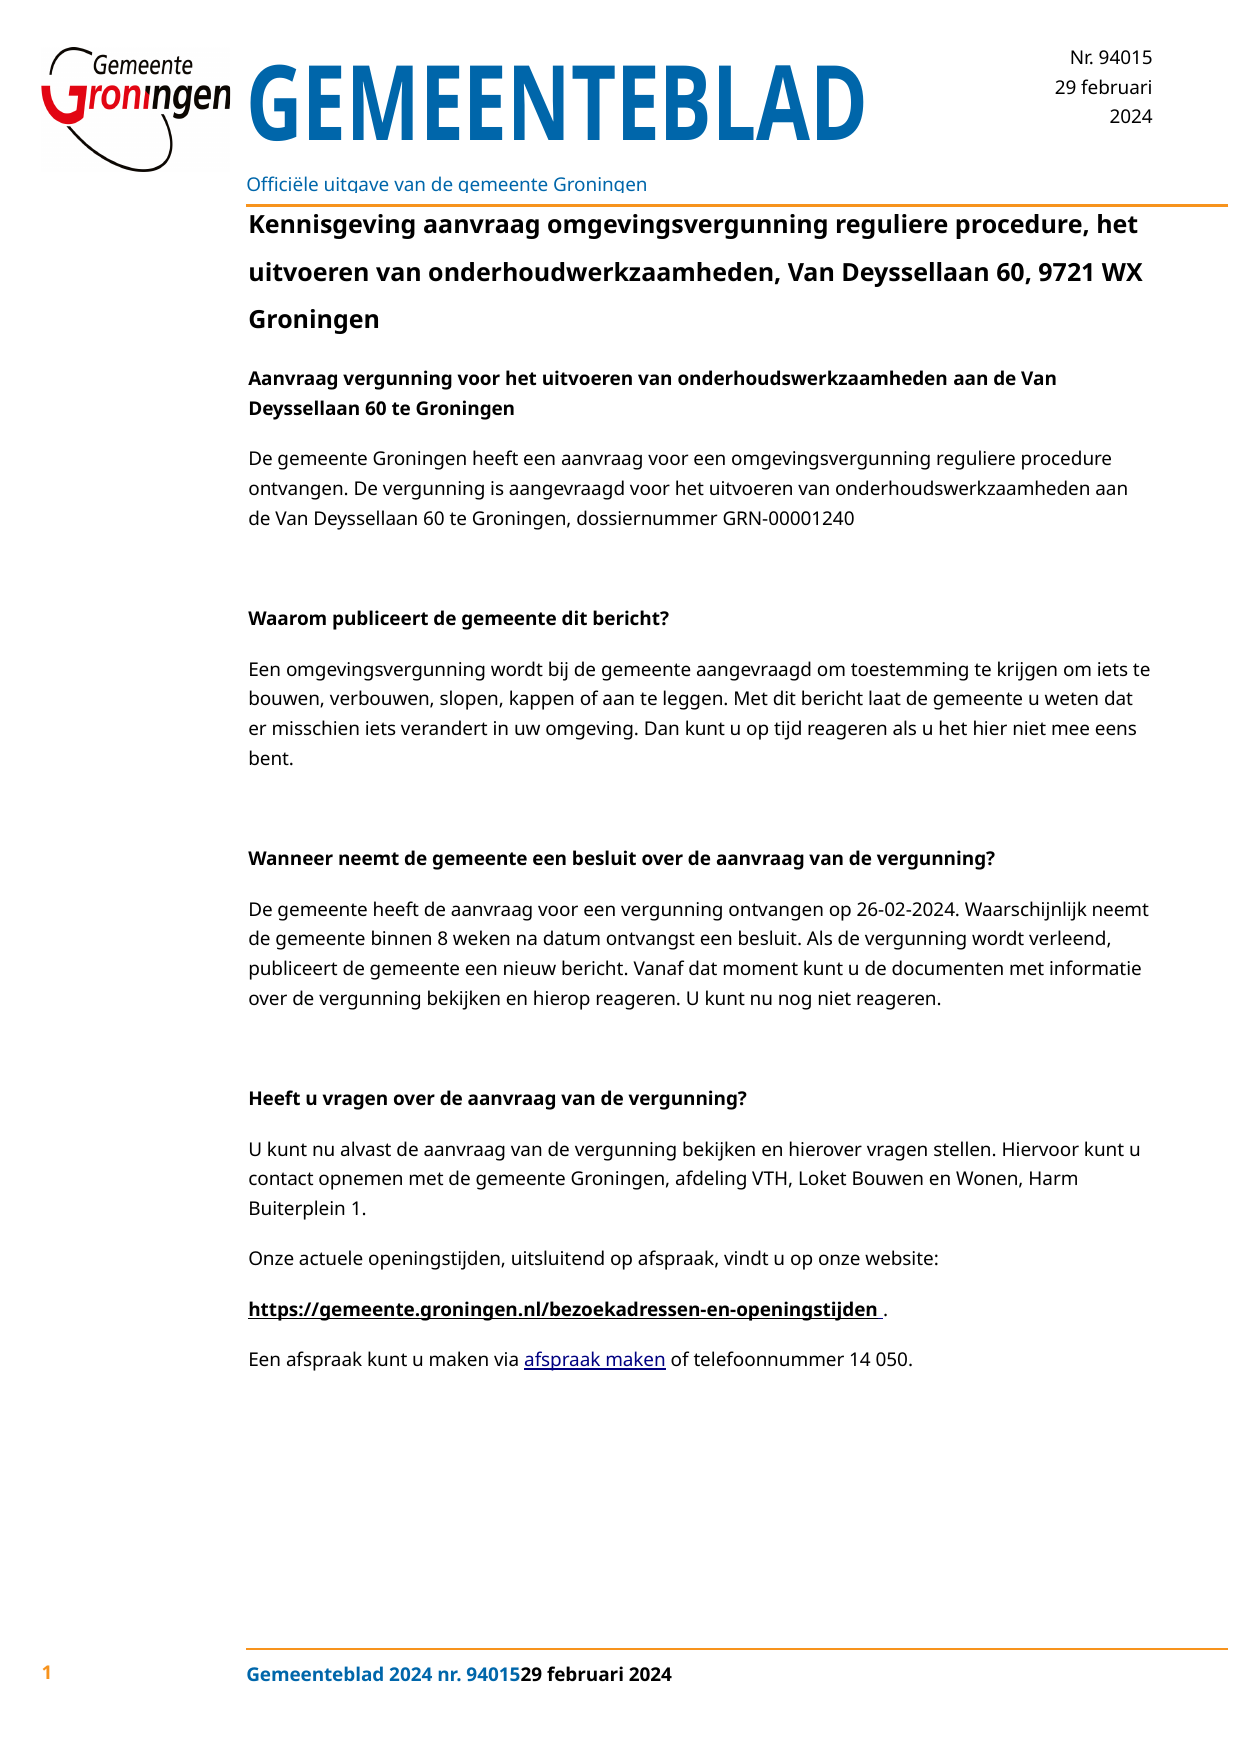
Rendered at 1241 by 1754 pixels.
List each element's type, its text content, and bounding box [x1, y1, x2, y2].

text https://gemeente.groningen.nl/bezoekadressen-en-openingstijden . [248, 1296, 1152, 1322]
text U kunt nu alvast de aanvraag van de vergunning bekijken en hierover vragen stellen. Hiervoor kunt u contact opnemen met de gemeente Groningen, afdeling VTH, Loket Bouwen en Wonen, Harm Buiterplein 1. [248, 1136, 1152, 1221]
text Onze actuele openingstijden, uitsluitend op afspraak, vindt u op onze website: [248, 1246, 1152, 1271]
text Waarom publiceert de gemeente dit bericht? [248, 606, 1152, 631]
text Wanneer neemt de gemeente een besluit over de aanvraag van de vergunning? [248, 846, 1152, 871]
text Een afspraak kunt u maken via afspraak maken of telefoonnummer 14 050. [248, 1346, 1152, 1372]
text De gemeente heeft de aanvraag voor een vergunning ontvangen op 26-02-2024. Waarschijnlijk neemt de gemeente binnen 8 weken na datum ontvangst een besluit. Als de vergunning wordt verleend, publiceert de gemeente een nieuw bericht. Vanaf dat moment kunt u de documenten met informatie over de vergunning bekijken en hierop reageren. U kunt nu nog niet reageren. [248, 896, 1152, 1010]
text De gemeente Groningen heeft een aanvraag voor een omgevingsvergunning reguliere procedure ontvangen. De vergunning is aangevraagd voor het uitvoeren van onderhoudswerkzaamheden aan de Van Deyssellaan 60 te Groningen, dossiernummer GRN-00001240 [248, 446, 1152, 530]
text Heeft u vragen over de aanvraag van de vergunning? [248, 1086, 1152, 1111]
text Kennisgeving aanvraag omgevingsvergunning reguliere procedure, het uitvoeren van onderhoudwerkzaamheden, Van Deyssellaan 60, 9721 WX Groningen [248, 207, 1152, 336]
text Aanvraag vergunning voor het uitvoeren van onderhoudswerkzaamheden aan de Van Deyssellaan 60 te Groningen [248, 366, 1152, 421]
picture [41, 47, 231, 172]
text Een omgevingsvergunning wordt bij de gemeente aangevraagd om toestemming te krijgen om iets te bouwen, verbouwen, slopen, kappen of aan te leggen. Met dit bericht laat de gemeente u weten dat er misschien iets verandert in uw omgeving. Dan kunt u op tijd reageren als u het hier niet mee eens bent. [248, 656, 1152, 770]
